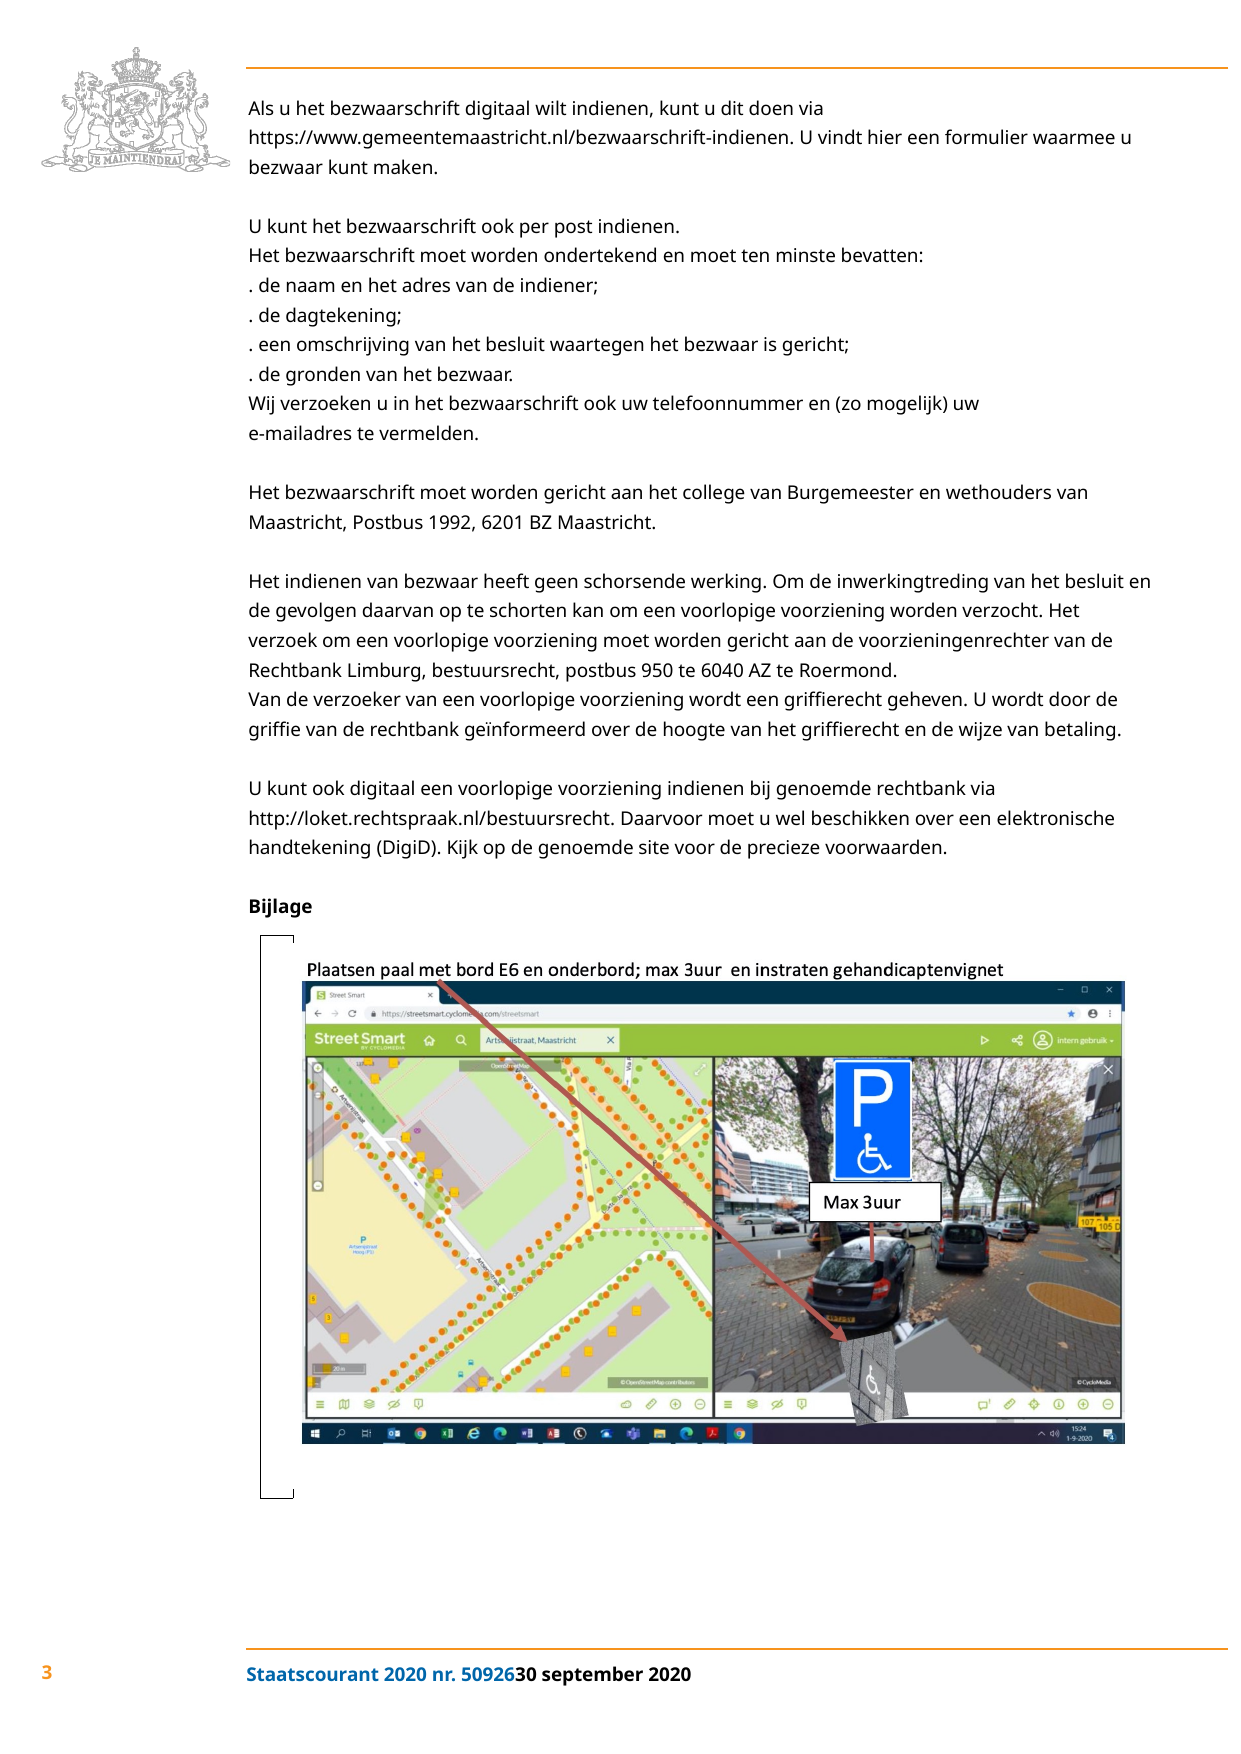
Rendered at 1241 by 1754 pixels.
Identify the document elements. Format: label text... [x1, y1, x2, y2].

text Van de verzoeker van een voorlopige voorziening wordt een griffierecht geheven. U wordt door de griffie van de rechtbank geïnformeerd over de hoogte van het griffierecht en de wijze van betaling. [248, 686, 1152, 742]
text . de gronden van het bezwaar. [248, 361, 1152, 387]
picture [268, 943, 1173, 1489]
text Het indienen van bezwaar heeft geen schorsende werking. Om de inwerkingtreding van het besluit en de gevolgen daarvan op te schorten kan om een voorlopige voorziening worden verzocht. Het verzoek om een voorlopige voorziening moet worden gericht aan de voorzieningenrechter van de Rechtbank Limburg, bestuursrecht, postbus 950 te 6040 AZ te Roermond. [248, 568, 1152, 683]
text . de naam en het adres van de indiener; [248, 272, 1152, 298]
text U kunt ook digitaal een voorlopige voorziening indienen bij genoemde rechtbank via http://loket.rechtspraak.nl/bestuursrecht. Daarvoor moet u wel beschikken over een elektronische handtekening (DigiD). Kijk op de genoemde site voor de precieze voorwaarden. [248, 775, 1152, 860]
text U kunt het bezwaarschrift ook per post indienen. [248, 213, 1152, 239]
text Wij verzoeken u in het bezwaarschrift ook uw telefoonnummer en (zo mogelijk) uw [248, 391, 1152, 416]
text Het bezwaarschrift moet worden ondertekend en moet ten minste bevatten: [248, 243, 1152, 268]
text Bijlage [248, 893, 1152, 919]
text Het bezwaarschrift moet worden gericht aan het college van Burgemeester en wethouders van Maastricht, Postbus 1992, 6201 BZ Maastricht. [248, 479, 1152, 535]
picture [41, 47, 231, 172]
text Als u het bezwaarschrift digitaal wilt indienen, kunt u dit doen via https://www.gemeentemaastricht.nl/bezwaarschrift-indienen. U vindt hier een formulier waarmee u bezwaar kunt maken. [248, 95, 1152, 180]
text e-mailadres te vermelden. [248, 420, 1152, 446]
text . een omschrijving van het besluit waartegen het bezwaar is gericht; [248, 331, 1152, 357]
text . de dagtekening; [248, 302, 1152, 328]
